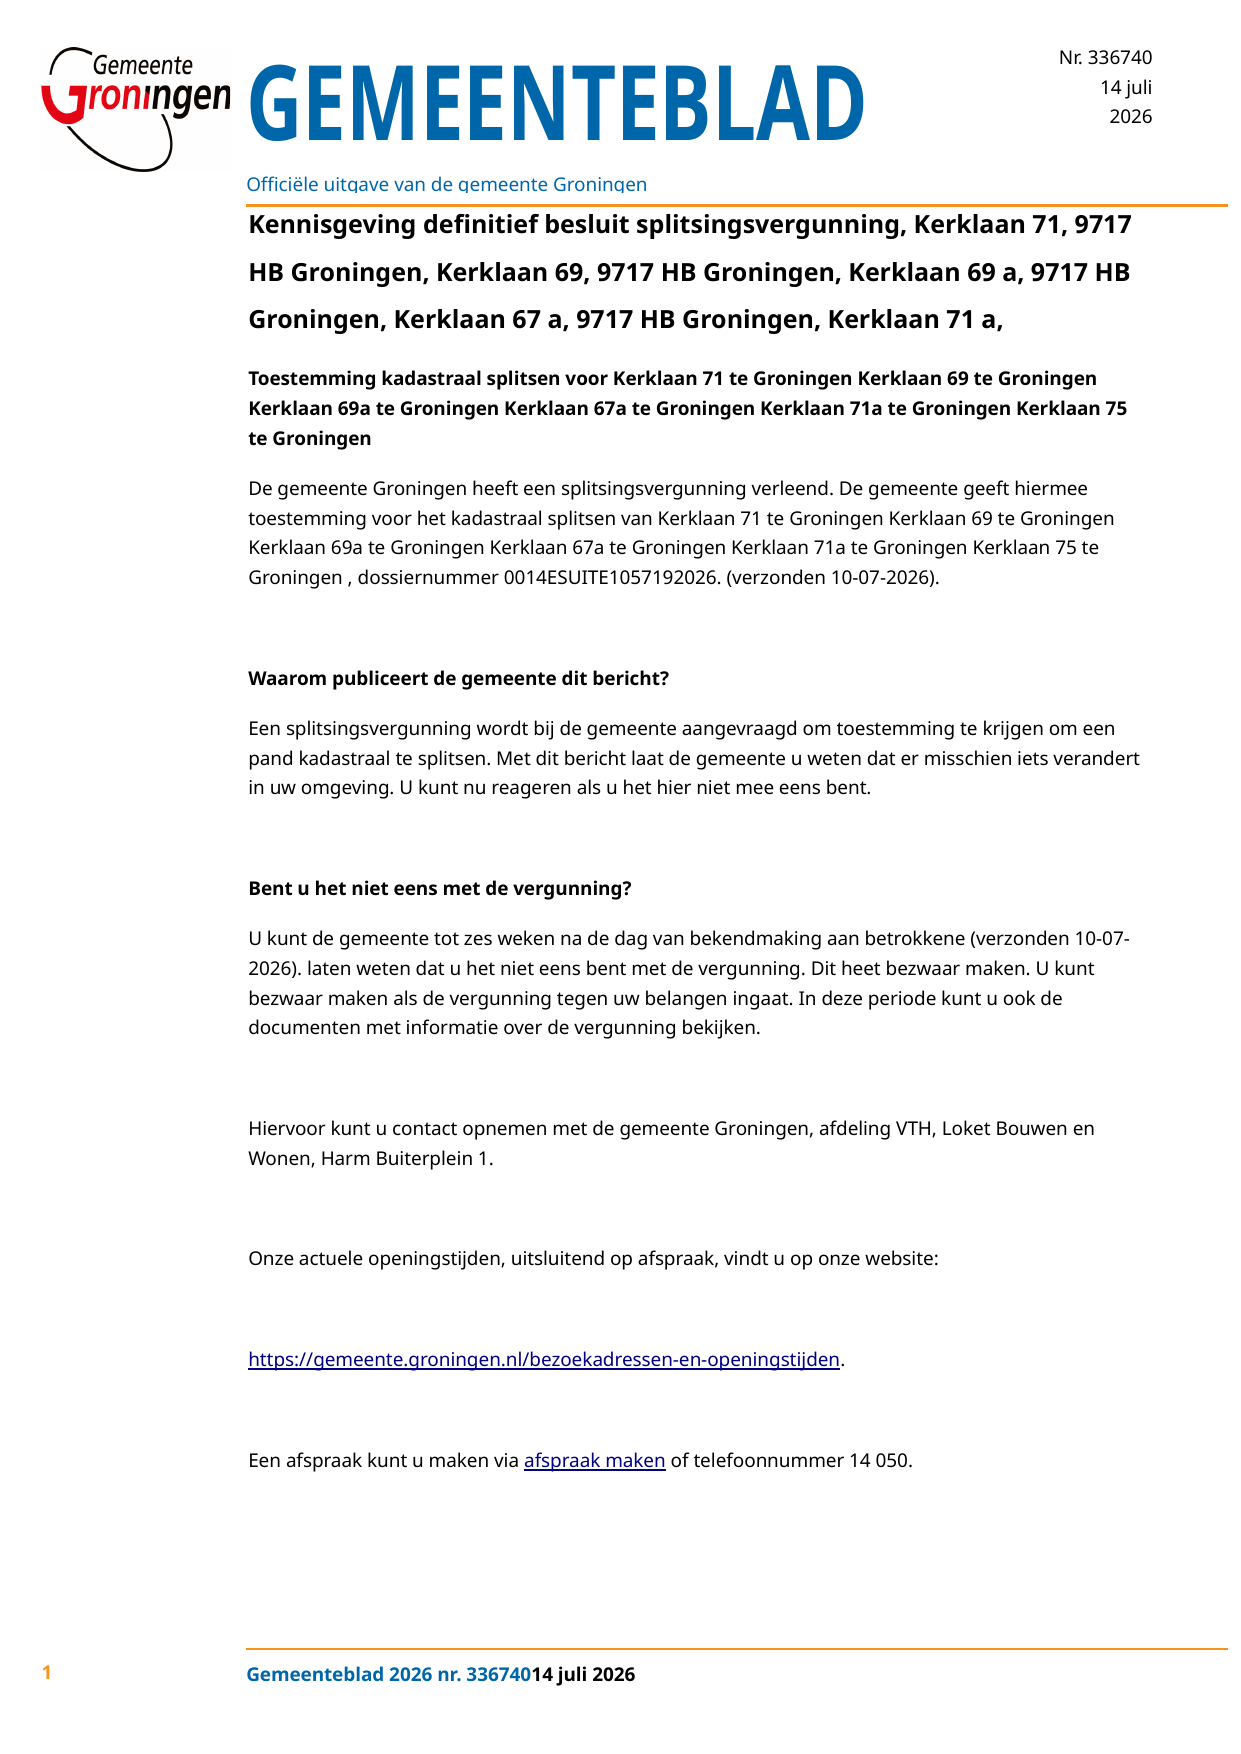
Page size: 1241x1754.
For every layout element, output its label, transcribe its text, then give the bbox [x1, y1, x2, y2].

text Hiervoor kunt u contact opnemen met de gemeente Groningen, afdeling VTH, Loket Bouwen en Wonen, Harm Buiterplein 1. [248, 1115, 1152, 1170]
text Een afspraak kunt u maken via afspraak maken of telefoonnummer 14 050. [248, 1447, 1152, 1473]
text Kennisgeving definitief besluit splitsingsvergunning, Kerklaan 71, 9717 HB Groningen, Kerklaan 69, 9717 HB Groningen, Kerklaan 69 a, 9717 HB Groningen, Kerklaan 67 a, 9717 HB Groningen, Kerklaan 71 a, [248, 207, 1152, 336]
text U kunt de gemeente tot zes weken na de dag van bekendmaking aan betrokkene (verzonden 10-07-2026). laten weten dat u het niet eens bent met de vergunning. Dit heet bezwaar maken. U kunt bezwaar maken als de vergunning tegen uw belangen ingaat. In deze periode kunt u ook de documenten met informatie over de vergunning bekijken. [248, 926, 1152, 1040]
text Waarom publiceert de gemeente dit bericht? [248, 665, 1152, 690]
text Onze actuele openingstijden, uitsluitend op afspraak, vindt u op onze website: [248, 1246, 1152, 1271]
text Een splitsingsvergunning wordt bij de gemeente aangevraagd om toestemming te krijgen om een pand kadastraal te splitsen. Met dit bericht laat de gemeente u weten dat er misschien iets verandert in uw omgeving. U kunt nu reageren als u het hier niet mee eens bent. [248, 715, 1152, 800]
text Bent u het niet eens met de vergunning? [248, 875, 1152, 901]
text https://gemeente.groningen.nl/bezoekadressen-en-openingstijden. [248, 1346, 1152, 1372]
picture [41, 47, 231, 172]
text De gemeente Groningen heeft een splitsingsvergunning verleend. De gemeente geeft hiermee toestemming voor het kadastraal splitsen van Kerklaan 71 te Groningen Kerklaan 69 te Groningen Kerklaan 69a te Groningen Kerklaan 67a te Groningen Kerklaan 71a te Groningen Kerklaan 75 te Groningen , dossiernummer 0014ESUITE1057192026. (verzonden 10-07-2026). [248, 475, 1152, 589]
text Toestemming kadastraal splitsen voor Kerklaan 71 te Groningen Kerklaan 69 te Groningen Kerklaan 69a te Groningen Kerklaan 67a te Groningen Kerklaan 71a te Groningen Kerklaan 75 te Groningen [248, 366, 1152, 450]
